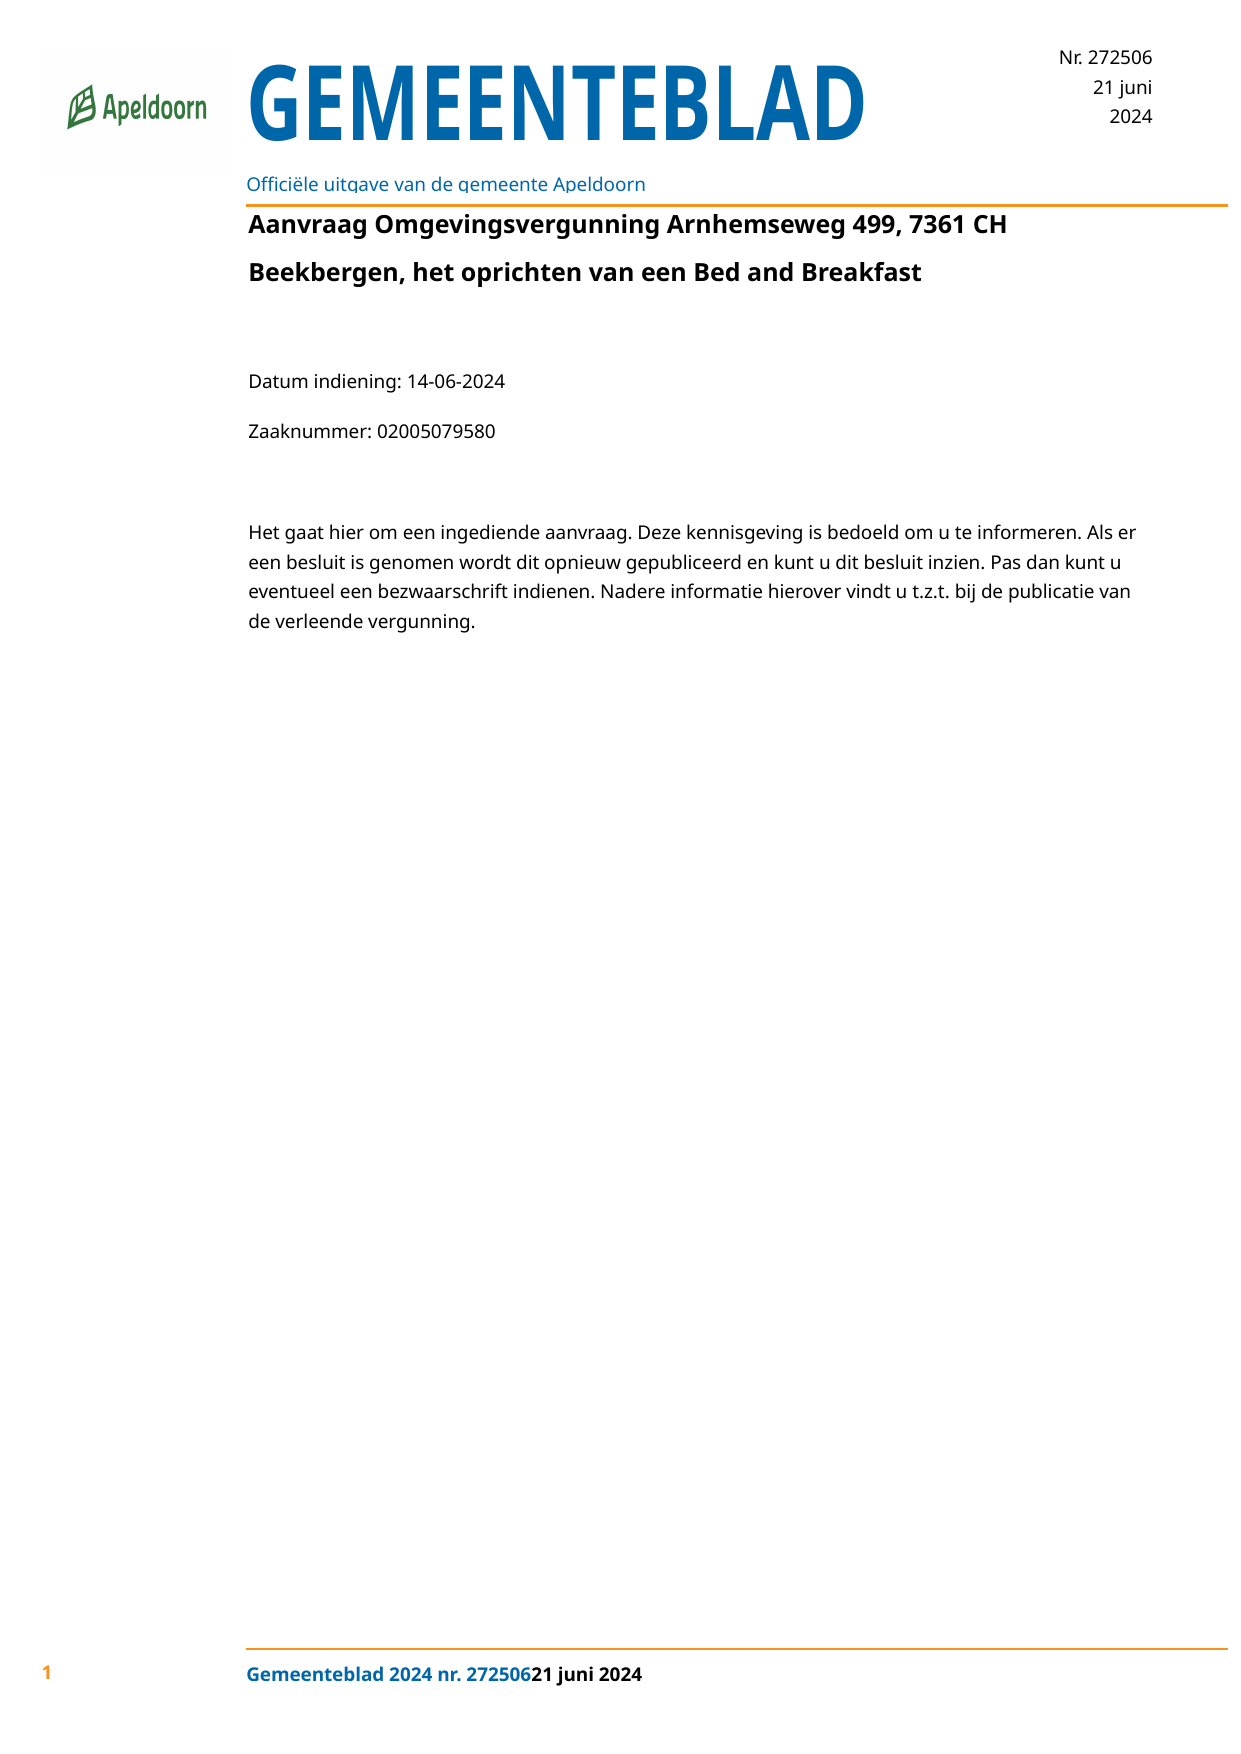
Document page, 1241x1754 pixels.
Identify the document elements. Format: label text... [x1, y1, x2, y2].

text Het gaat hier om een ingediende aanvraag. Deze kennisgeving is bedoeld om u te informeren. Als er een besluit is genomen wordt dit opnieuw gepubliceerd en kunt u dit besluit inzien. Pas dan kunt u eventueel een bezwaarschrift indienen. Nadere informatie hierover vindt u t.z.t. bij de publicatie van de verleende vergunning. [248, 519, 1152, 634]
text Aanvraag Omgevingsvergunning Arnhemseweg 499, 7361 CH Beekbergen, het oprichten van een Bed and Breakfast [248, 207, 1152, 288]
picture [41, 47, 231, 172]
text Zaaknummer: 02005079580 [248, 419, 1152, 444]
text Datum indiening: 14-06-2024 [248, 368, 1152, 394]
